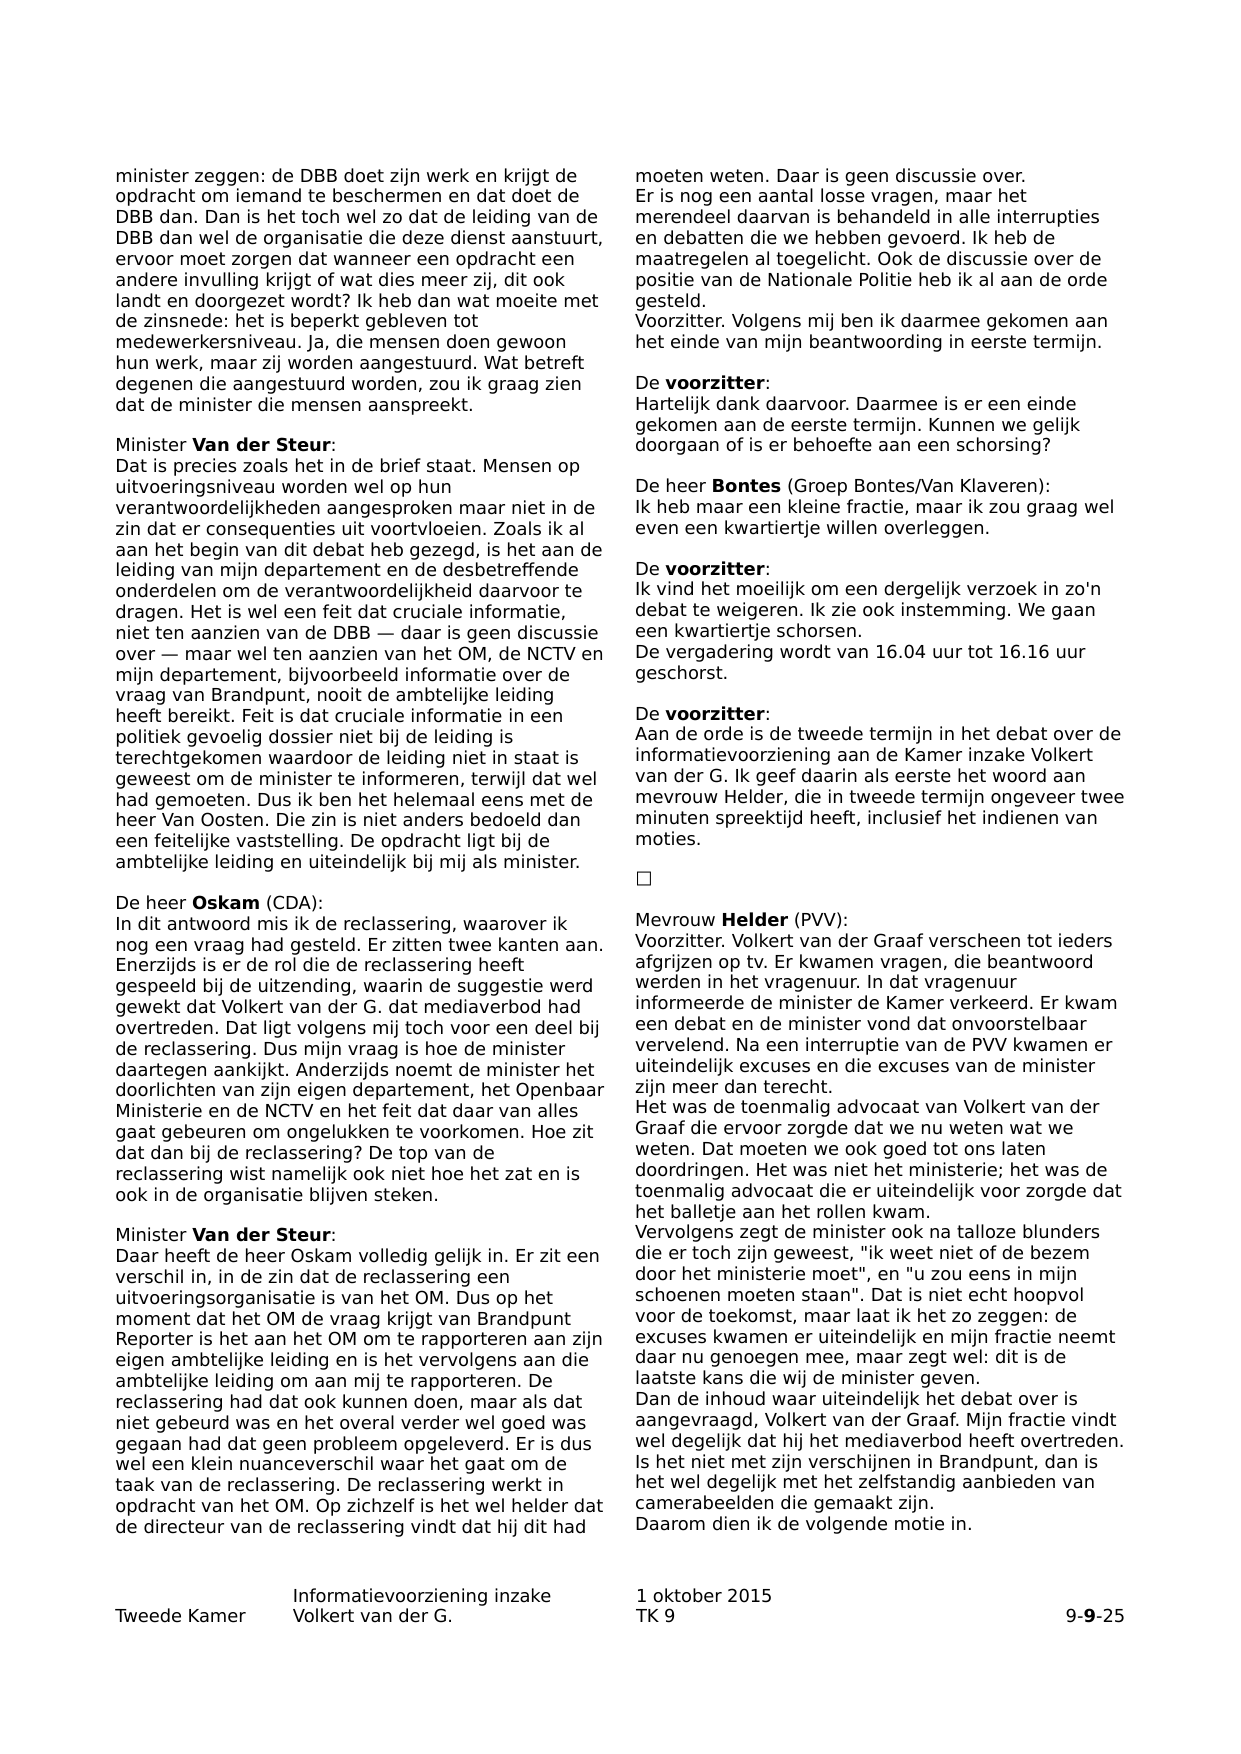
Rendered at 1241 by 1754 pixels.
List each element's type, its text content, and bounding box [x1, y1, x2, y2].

text De voorzitter: [635, 703, 1125, 724]
text ⬜ [635, 869, 1125, 890]
text Aan de orde is de tweede termijn in het debat over de informatievoorziening aan de Kamer inzake Volkert van der G. Ik geef daarin als eerste het woord aan mevrouw Helder, die in tweede termijn ongeveer twee minuten spreektijd heeft, inclusief het indienen van moties. [635, 724, 1125, 849]
text Hartelijk dank daarvoor. Daarmee is er een einde gekomen aan de eerste termijn. Kunnen we gelijk doorgaan of is er behoefte aan een schorsing? [635, 393, 1125, 456]
text De heer Oskam (CDA): [115, 893, 605, 913]
text Ik vind het moeilijk om een dergelijk verzoek in zo'n debat te weigeren. Ik zie ook instemming. We gaan een kwartiertje schorsen. [635, 579, 1125, 642]
text Minister Van der Steur: [115, 1225, 605, 1246]
text Daar heeft de heer Oskam volledig gelijk in. Er zit een verschil in, in de zin dat de reclassering een uitvoeringsorganisatie is van het OM. Dus op het moment dat het OM de vraag krijgt van Brandpunt Reporter is het aan het OM om te rapporteren aan zijn eigen ambtelijke leiding en is het vervolgens aan die ambtelijke leiding om aan mij te rapporteren. De reclassering had dat ook kunnen doen, maar als dat niet gebeurd was en het overal verder wel goed was gegaan had dat geen probleem opgeleverd. Er is dus wel een klein nuanceverschil waar het gaat om de taak van de reclassering. De reclassering werkt in opdracht van het OM. Op zichzelf is het wel helder dat de directeur van de reclassering vindt dat hij dit had [115, 1246, 605, 1537]
text Ik heb maar een kleine fractie, maar ik zou graag wel even een kwartiertje willen overleggen. [635, 497, 1125, 538]
text Voorzitter. Volkert van der Graaf verscheen tot ieders afgrijzen op tv. Er kwamen vragen, die beantwoord werden in het vragenuur. In dat vragenuur informeerde de minister de Kamer verkeerd. Er kwam een debat en de minister vond dat onvoorstelbaar vervelend. Na een interruptie van de PVV kwamen er uiteindelijk excuses en die excuses van de minister zijn meer dan terecht. [635, 931, 1125, 1097]
text Vervolgens zegt de minister ook na talloze blunders die er toch zijn geweest, "ik weet niet of de bezem door het ministerie moet", en "u zou eens in mijn schoenen moeten staan". Dat is niet echt hoopvol voor de toekomst, maar laat ik het zo zeggen: de excuses kwamen er uiteindelijk en mijn fractie neemt daar nu genoegen mee, maar zegt wel: dit is de laatste kans die wij de minister geven. [635, 1222, 1125, 1389]
text Er is nog een aantal losse vragen, maar het merendeel daarvan is behandeld in alle interrupties en debatten die we hebben gevoerd. Ik heb de maatregelen al toegelicht. Ook de discussie over de positie van de Nationale Politie heb ik al aan de orde gesteld. [635, 186, 1125, 311]
text Minister Van der Steur: [115, 435, 605, 456]
text De voorzitter: [635, 373, 1125, 393]
text De heer Bontes (Groep Bontes/Van Klaveren): [635, 476, 1125, 497]
text Daarom dien ik de volgende motie in. [635, 1514, 1125, 1535]
text moeten weten. Daar is geen discussie over. [635, 165, 1125, 186]
text Dan de inhoud waar uiteindelijk het debat over is aangevraagd, Volkert van der Graaf. Mijn fractie vindt wel degelijk dat hij het mediaverbod heeft overtreden. Is het niet met zijn verschijnen in Brandpunt, dan is het wel degelijk met het zelfstandig aanbieden van camerabeelden die gemaakt zijn. [635, 1389, 1125, 1514]
text Het was de toenmalig advocaat van Volkert van der Graaf die ervoor zorgde dat we nu weten wat we weten. Dat moeten we ook goed tot ons laten doordringen. Het was niet het ministerie; het was de toenmalig advocaat die er uiteindelijk voor zorgde dat het balletje aan het rollen kwam. [635, 1097, 1125, 1222]
text Voorzitter. Volgens mij ben ik daarmee gekomen aan het einde van mijn beantwoording in eerste termijn. [635, 311, 1125, 353]
text In dit antwoord mis ik de reclassering, waarover ik nog een vraag had gesteld. Er zitten twee kanten aan. Enerzijds is er de rol die de reclassering heeft gespeeld bij de uitzending, waarin de suggestie werd gewekt dat Volkert van der G. dat mediaverbod had overtreden. Dat ligt volgens mij toch voor een deel bij de reclassering. Dus mijn vraag is hoe de minister daartegen aankijkt. Anderzijds noemt de minister het doorlichten van zijn eigen departement, het Openbaar Ministerie en de NCTV en het feit dat daar van alles gaat gebeuren om ongelukken te voorkomen. Hoe zit dat dan bij de reclassering? De top van de reclassering wist namelijk ook niet hoe het zat en is ook in de organisatie blijven steken. [115, 913, 605, 1205]
text minister zeggen: de DBB doet zijn werk en krijgt de opdracht om iemand te beschermen en dat doet de DBB dan. Dan is het toch wel zo dat de leiding van de DBB dan wel de organisatie die deze dienst aanstuurt, ervoor moet zorgen dat wanneer een opdracht een andere invulling krijgt of wat dies meer zij, dit ook landt en doorgezet wordt? Ik heb dan wat moeite met de zinsnede: het is beperkt gebleven tot medewerkersniveau. Ja, die mensen doen gewoon hun werk, maar zij worden aangestuurd. Wat betreft degenen die aangestuurd worden, zou ik graag zien dat de minister die mensen aanspreekt. [115, 165, 605, 415]
text De vergadering wordt van 16.04 uur tot 16.16 uur geschorst. [635, 642, 1125, 683]
text Mevrouw Helder (PVV): [635, 910, 1125, 931]
text De voorzitter: [635, 558, 1125, 579]
text Dat is precies zoals het in de brief staat. Mensen op uitvoeringsniveau worden wel op hun verantwoordelijkheden aangesproken maar niet in de zin dat er consequenties uit voortvloeien. Zoals ik al aan het begin van dit debat heb gezegd, is het aan de leiding van mijn departement en de desbetreffende onderdelen om de verantwoordelijkheid daarvoor te dragen. Het is wel een feit dat cruciale informatie, niet ten aanzien van de DBB — daar is geen discussie over — maar wel ten aanzien van het OM, de NCTV en mijn departement, bijvoorbeeld informatie over de vraag van Brandpunt, nooit de ambtelijke leiding heeft bereikt. Feit is dat cruciale informatie in een politiek gevoelig dossier niet bij de leiding is terechtgekomen waardoor de leiding niet in staat is geweest om de minister te informeren, terwijl dat wel had gemoeten. Dus ik ben het helemaal eens met de heer Van Oosten. Die zin is niet anders bedoeld dan een feitelijke vaststelling. De opdracht ligt bij de ambtelijke leiding en uiteindelijk bij mij als minister. [115, 456, 605, 873]
